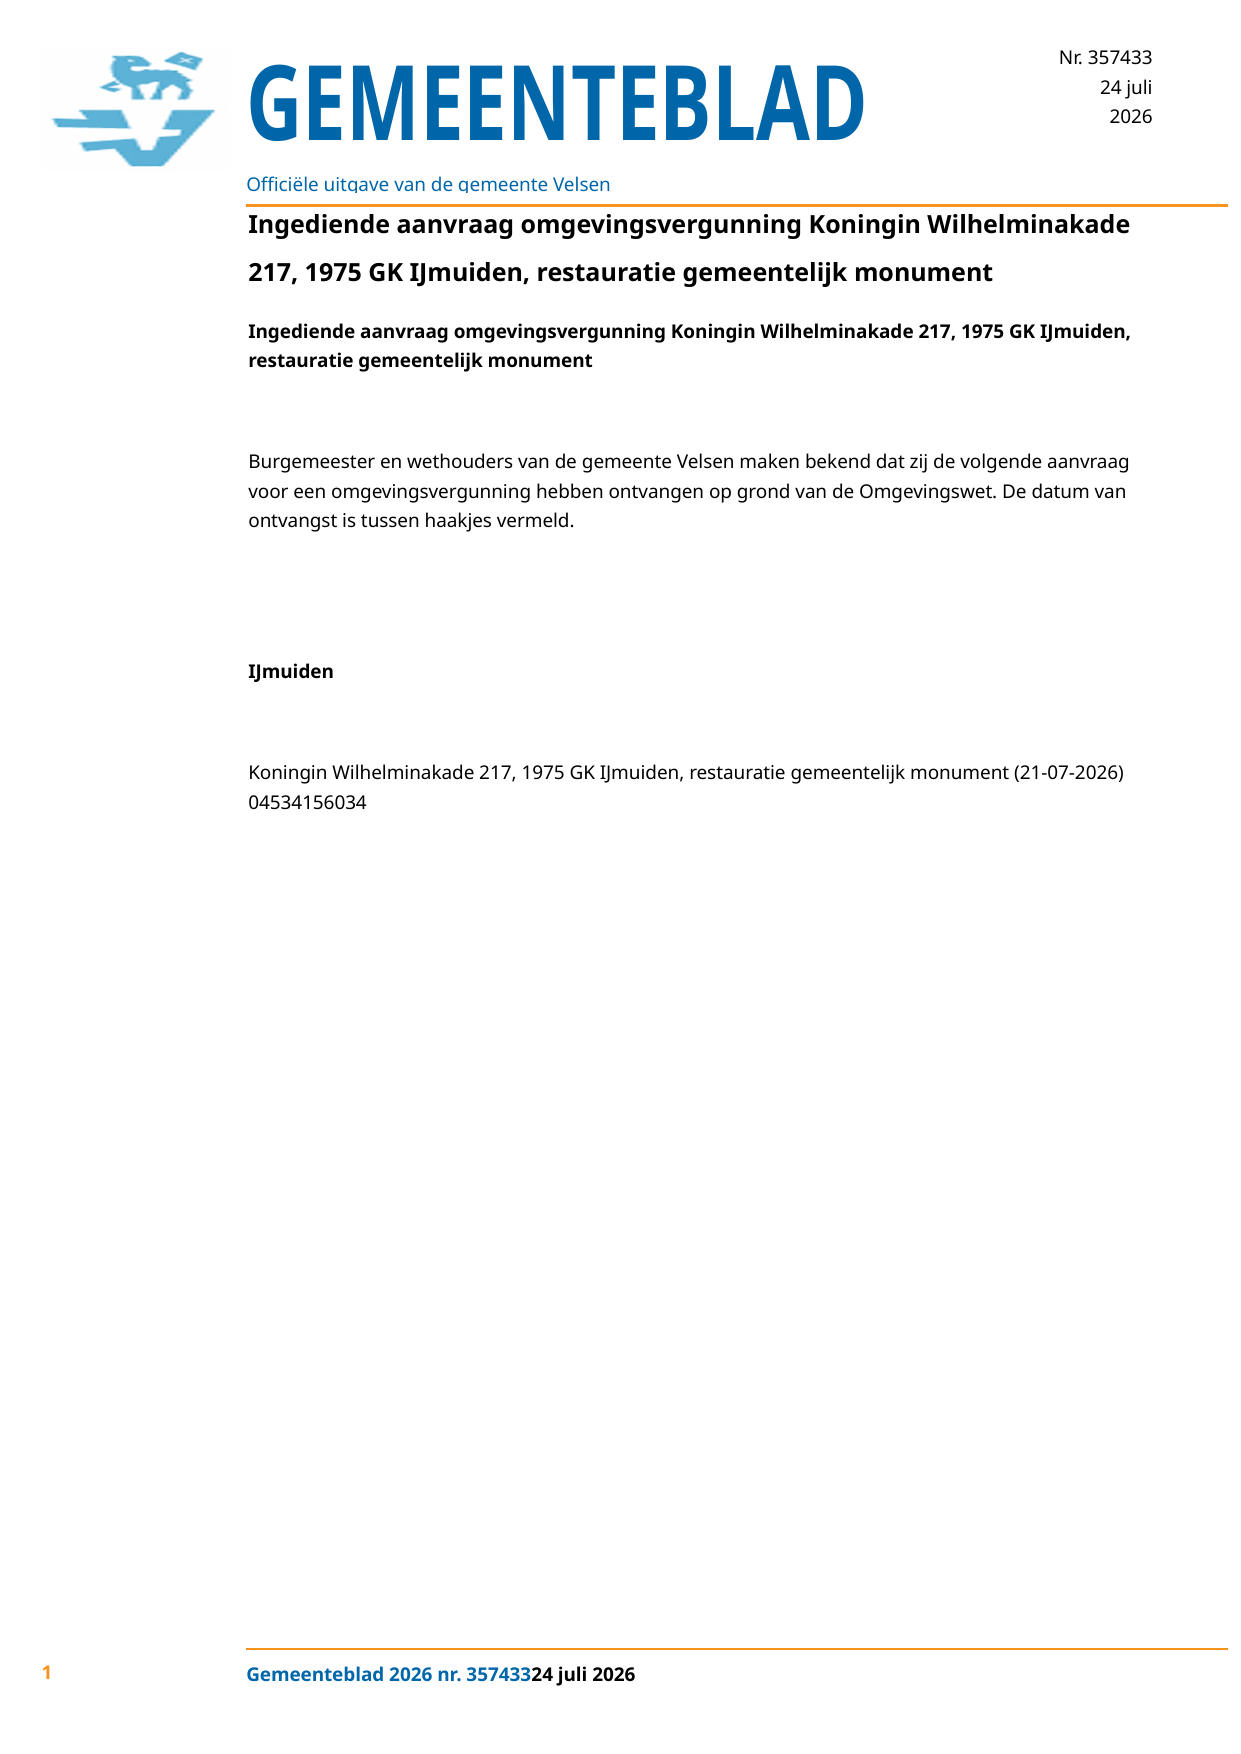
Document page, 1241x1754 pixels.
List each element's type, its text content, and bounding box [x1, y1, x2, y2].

text Ingediende aanvraag omgevingsvergunning Koningin Wilhelminakade 217, 1975 GK IJmuiden, restauratie gemeentelijk monument [248, 207, 1152, 288]
text Burgemeester en wethouders van de gemeente Velsen maken bekend dat zij de volgende aanvraag voor een omgevingsvergunning hebben ontvangen op grond van de Omgevingswet. De datum van ontvangst is tussen haakjes vermeld. [248, 448, 1152, 533]
text Ingediende aanvraag omgevingsvergunning Koningin Wilhelminakade 217, 1975 GK IJmuiden, restauratie gemeentelijk monument [248, 318, 1152, 373]
picture [41, 47, 231, 172]
text Koningin Wilhelminakade 217, 1975 GK IJmuiden, restauratie gemeentelijk monument (21-07-2026) 04534156034 [248, 759, 1152, 815]
text IJmuiden [248, 659, 1152, 684]
